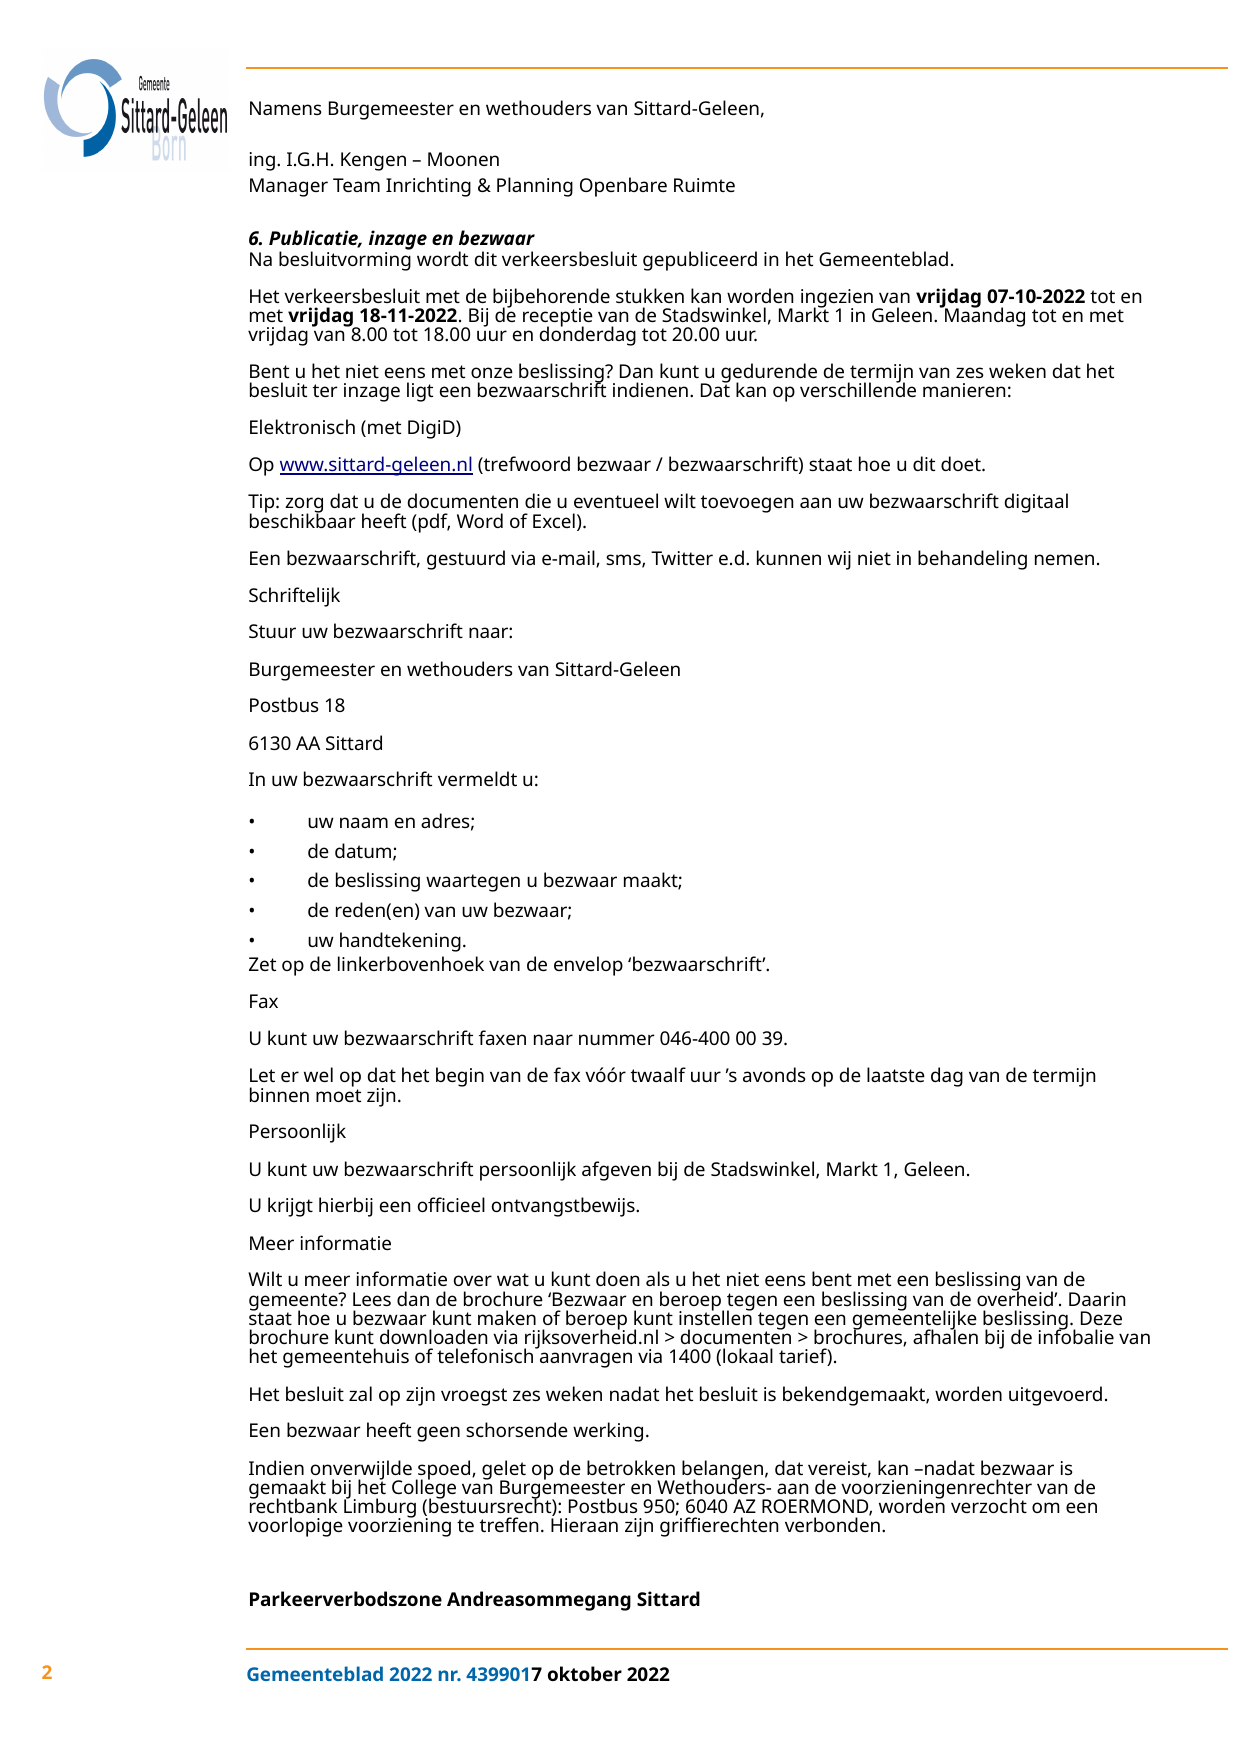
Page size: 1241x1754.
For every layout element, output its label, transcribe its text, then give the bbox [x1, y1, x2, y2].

text 6130 AA Sittard [248, 734, 1152, 754]
text Schriftelijk [248, 587, 1152, 606]
text Op www.sittard-geleen.nl (trefwoord bezwaar / bezwaarschrift) staat hoe u dit doet. [248, 456, 1152, 476]
text Namens Burgemeester en wethouders van Sittard-Geleen, [248, 95, 1152, 121]
text Parkeerverbodszone Andreasommegang Sittard [248, 1591, 1152, 1611]
list uw naam en adres; [248, 808, 1152, 834]
text Burgemeester en wethouders van Sittard-Geleen [248, 661, 1152, 680]
text Persoonlijk [248, 1123, 1152, 1143]
text Het besluit zal op zijn vroegst zes weken nadat het besluit is bekendgemaakt, worden uitgevoerd. [248, 1386, 1152, 1405]
text Zet op de linkerbovenhoek van de envelop ‘bezwaarschrift’. [248, 956, 1152, 976]
text Tip: zorg dat u de documenten die u eventueel wilt toevoegen aan uw bezwaarschrift digitaal beschikbaar heeft (pdf, Word of Excel). [248, 493, 1152, 532]
text Een bezwaarschrift, gestuurd via e-mail, sms, Twitter e.d. kunnen wij niet in behandeling nemen. [248, 549, 1152, 569]
text In uw bezwaarschrift vermeldt u: [248, 771, 1152, 791]
text Wilt u meer informatie over wat u kunt doen als u het niet eens bent met een beslissing van de gemeente? Lees dan de brochure ‘Bezwaar en beroep tegen een beslissing van de overheid’. Daarin staat hoe u bezwaar kunt maken of beroep kunt instellen tegen een gemeentelijke beslissing. Deze brochure kunt downloaden via rijksoverheid.nl > documenten > brochures, afhalen bij de infobalie van het gemeentehuis of telefonisch aanvragen via 1400 (lokaal tarief). [248, 1271, 1152, 1368]
text Let er wel op dat het begin van de fax vóór twaalf uur ’s avonds op de laatste dag van de termijn binnen moet zijn. [248, 1067, 1152, 1106]
text Fax [248, 993, 1152, 1013]
text Indien onverwijlde spoed, gelet op de betrokken belangen, dat vereist, kan –nadat bezwaar is gemaakt bij het College van Burgemeester en Wethouders- aan de voorzieningenrechter van de rechtbank Limburg (bestuursrecht): Postbus 950; 6040 AZ ROERMOND, worden verzocht om een voorlopige voorziening te treffen. Hieraan zijn griffierechten verbonden. [248, 1459, 1152, 1537]
list uw handtekening. [248, 927, 1152, 952]
text U krijgt hierbij een officieel ontvangstbewijs. [248, 1197, 1152, 1217]
text U kunt uw bezwaarschrift faxen naar nummer 046-400 00 39. [248, 1030, 1152, 1049]
list de reden(en) van uw bezwaar; [248, 897, 1152, 923]
text Meer informatie [248, 1234, 1152, 1254]
text Elektronisch (met DigiD) [248, 419, 1152, 439]
picture [41, 47, 231, 172]
text Een bezwaar heeft geen schorsende werking. [248, 1422, 1152, 1442]
list de beslissing waartegen u bezwaar maakt; [248, 868, 1152, 893]
text Het verkeersbesluit met de bijbehorende stukken kan worden ingezien van vrijdag 07-10-2022 tot en met vrijdag 18-11-2022. Bij de receptie van de Stadswinkel, Markt 1 in Geleen. Maandag tot en met vrijdag van 8.00 tot 18.00 uur en donderdag tot 20.00 uur. [248, 288, 1152, 345]
text Na besluitvorming wordt dit verkeersbesluit gepubliceerd in het Gemeenteblad. [248, 251, 1152, 270]
text ing. I.G.H. Kengen – Moonen [248, 146, 1152, 172]
text Stuur uw bezwaarschrift naar: [248, 623, 1152, 643]
text U kunt uw bezwaarschrift persoonlijk afgeven bij de Stadswinkel, Markt 1, Geleen. [248, 1161, 1152, 1180]
text Bent u het niet eens met onze beslissing? Dan kunt u gedurende de termijn van zes weken dat het besluit ter inzage ligt een bezwaarschrift indienen. Dat kan op verschillende manieren: [248, 363, 1152, 402]
list de datum; [248, 838, 1152, 864]
text Postbus 18 [248, 697, 1152, 717]
text 6. Publicatie, inzage en bezwaar [248, 225, 1152, 251]
text Manager Team Inrichting & Planning Openbare Ruimte [248, 172, 1152, 198]
